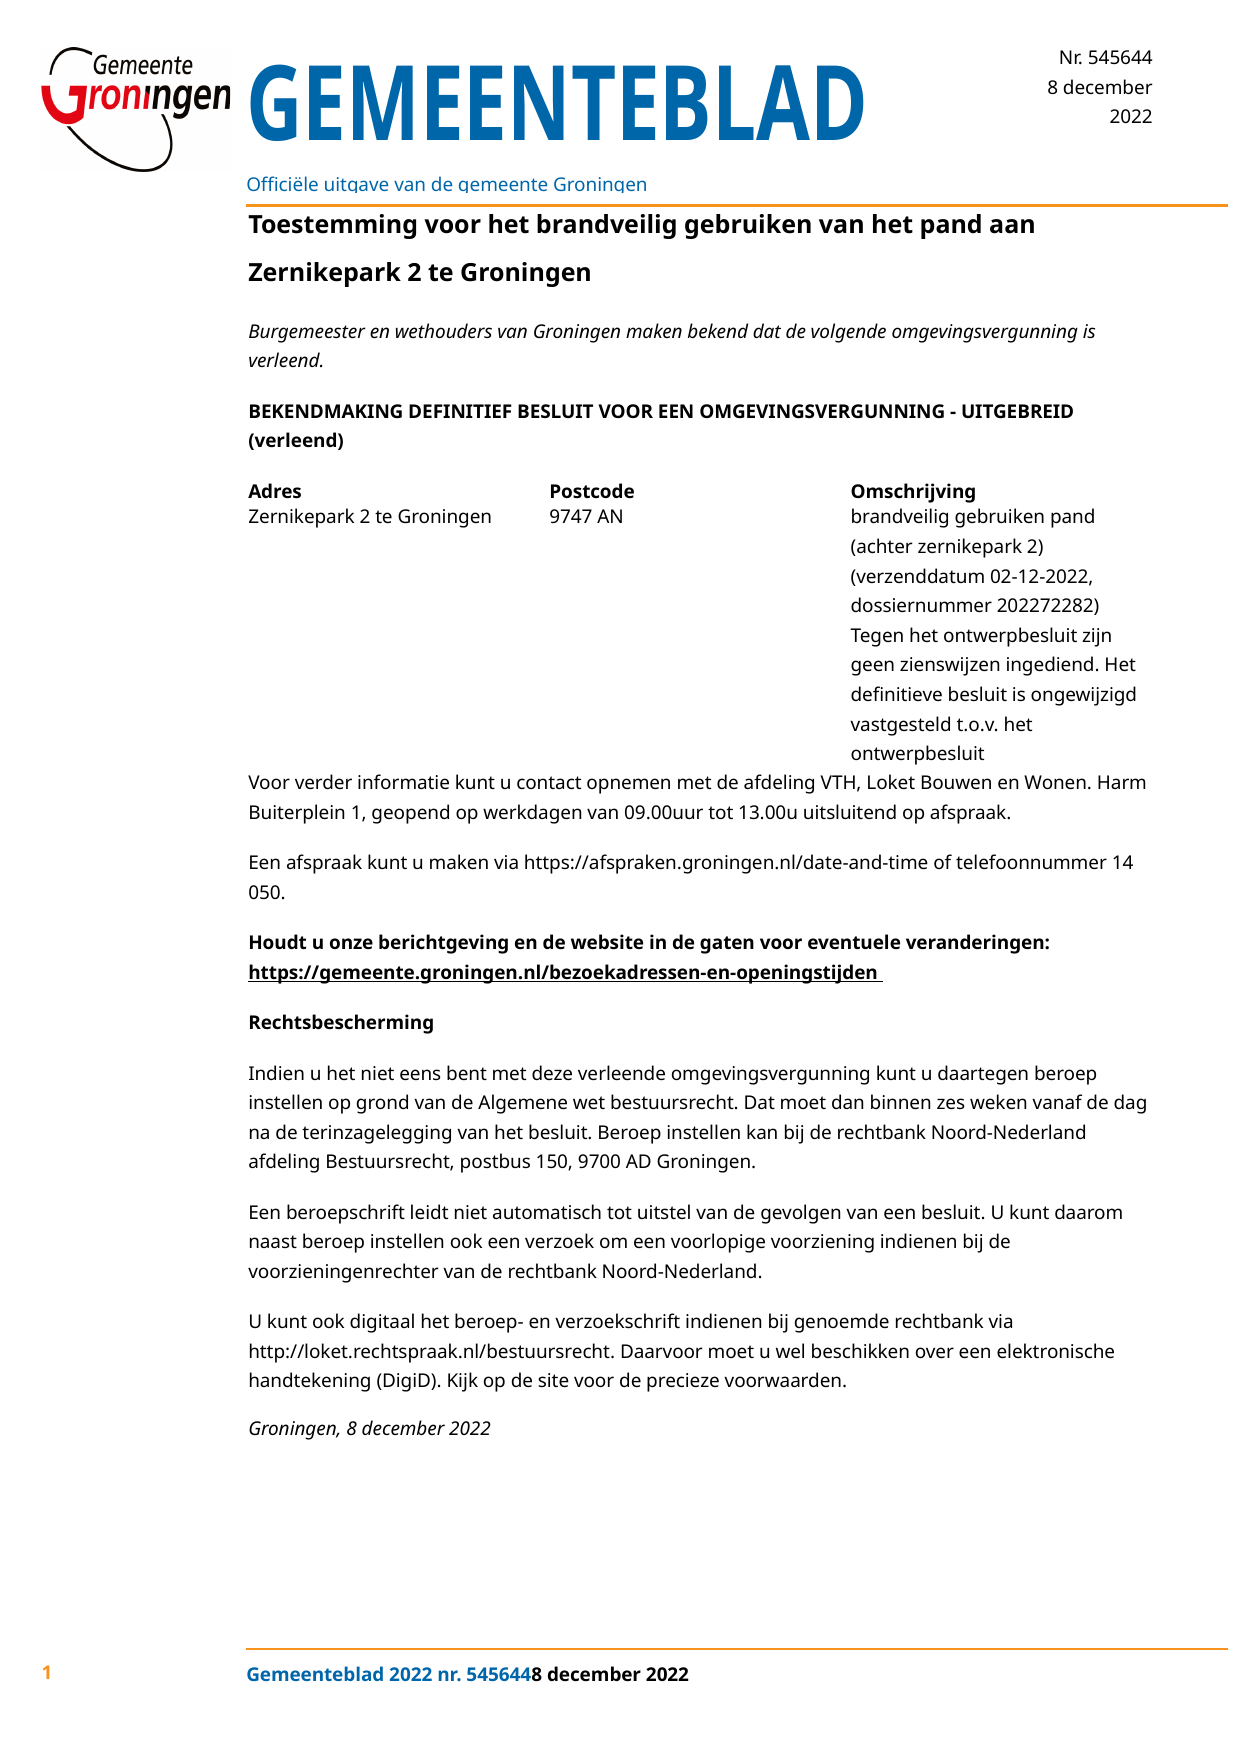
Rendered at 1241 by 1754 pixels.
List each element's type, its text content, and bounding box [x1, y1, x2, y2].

text Houdt u onze berichtgeving en de website in de gaten voor eventuele veranderingen: https://gemeente.groningen.nl/bezoekadressen-en-openingstijden [248, 929, 1152, 985]
text BEKENDMAKING DEFINITIEF BESLUIT VOOR EEN OMGEVINGSVERGUNNING - UITGEBREID (verleend) [248, 398, 1152, 453]
text Groningen, 8 december 2022 [248, 1416, 1152, 1441]
text Burgemeester en wethouders van Groningen maken bekend dat de volgende omgevingsvergunning is verleend. [248, 318, 1152, 373]
text Een beroepschrift leidt niet automatisch tot uitstel van de gevolgen van een besluit. U kunt daarom naast beroep instellen ook een verzoek om een voorlopige voorziening indienen bij de voorzieningenrechter van de rechtbank Noord-Nederland. [248, 1199, 1152, 1284]
text U kunt ook digitaal het beroep- en verzoekschrift indienen bij genoemde rechtbank via http://loket.rechtspraak.nl/bestuursrecht. Daarvoor moet u wel beschikken over een elektronische handtekening (DigiD). Kijk op de site voor de precieze voorwaarden. [248, 1308, 1152, 1393]
table_header Adres [248, 478, 549, 504]
text Indien u het niet eens bent met deze verleende omgevingsvergunning kunt u daartegen beroep instellen op grond van de Algemene wet bestuursrecht. Dat moet dan binnen zes weken vanaf de dag na de terinzagelegging van het besluit. Beroep instellen kan bij de rechtbank Noord-Nederland afdeling Bestuursrecht, postbus 150, 9700 AD Groningen. [248, 1060, 1152, 1174]
table_cell brandveilig gebruiken pand (achter zernikepark 2) (verzenddatum 02-12-2022, dossiernummer 202272282) Tegen het ontwerpbesluit zijn geen zienswijzen ingediend. Het definitieve besluit is ongewijzigd vastgesteld t.o.v. het ontwerpbesluit [850, 504, 1152, 766]
table_header Postcode [549, 478, 850, 504]
table_header Omschrijving [850, 478, 1152, 504]
picture [41, 47, 231, 172]
text Een afspraak kunt u maken via https://afspraken.groningen.nl/date-and-time of telefoonnummer 14 050. [248, 849, 1152, 905]
table_cell Zernikepark 2 te Groningen [248, 504, 549, 766]
text Toestemming voor het brandveilig gebruiken van het pand aan Zernikepark 2 te Groningen [248, 207, 1152, 288]
text Voor verder informatie kunt u contact opnemen met de afdeling VTH, Loket Bouwen en Wonen. Harm Buiterplein 1, geopend op werkdagen van 09.00uur tot 13.00u uitsluitend op afspraak. [248, 769, 1152, 825]
text Rechtsbescherming [248, 1009, 1152, 1035]
table_cell 9747 AN [549, 504, 850, 766]
